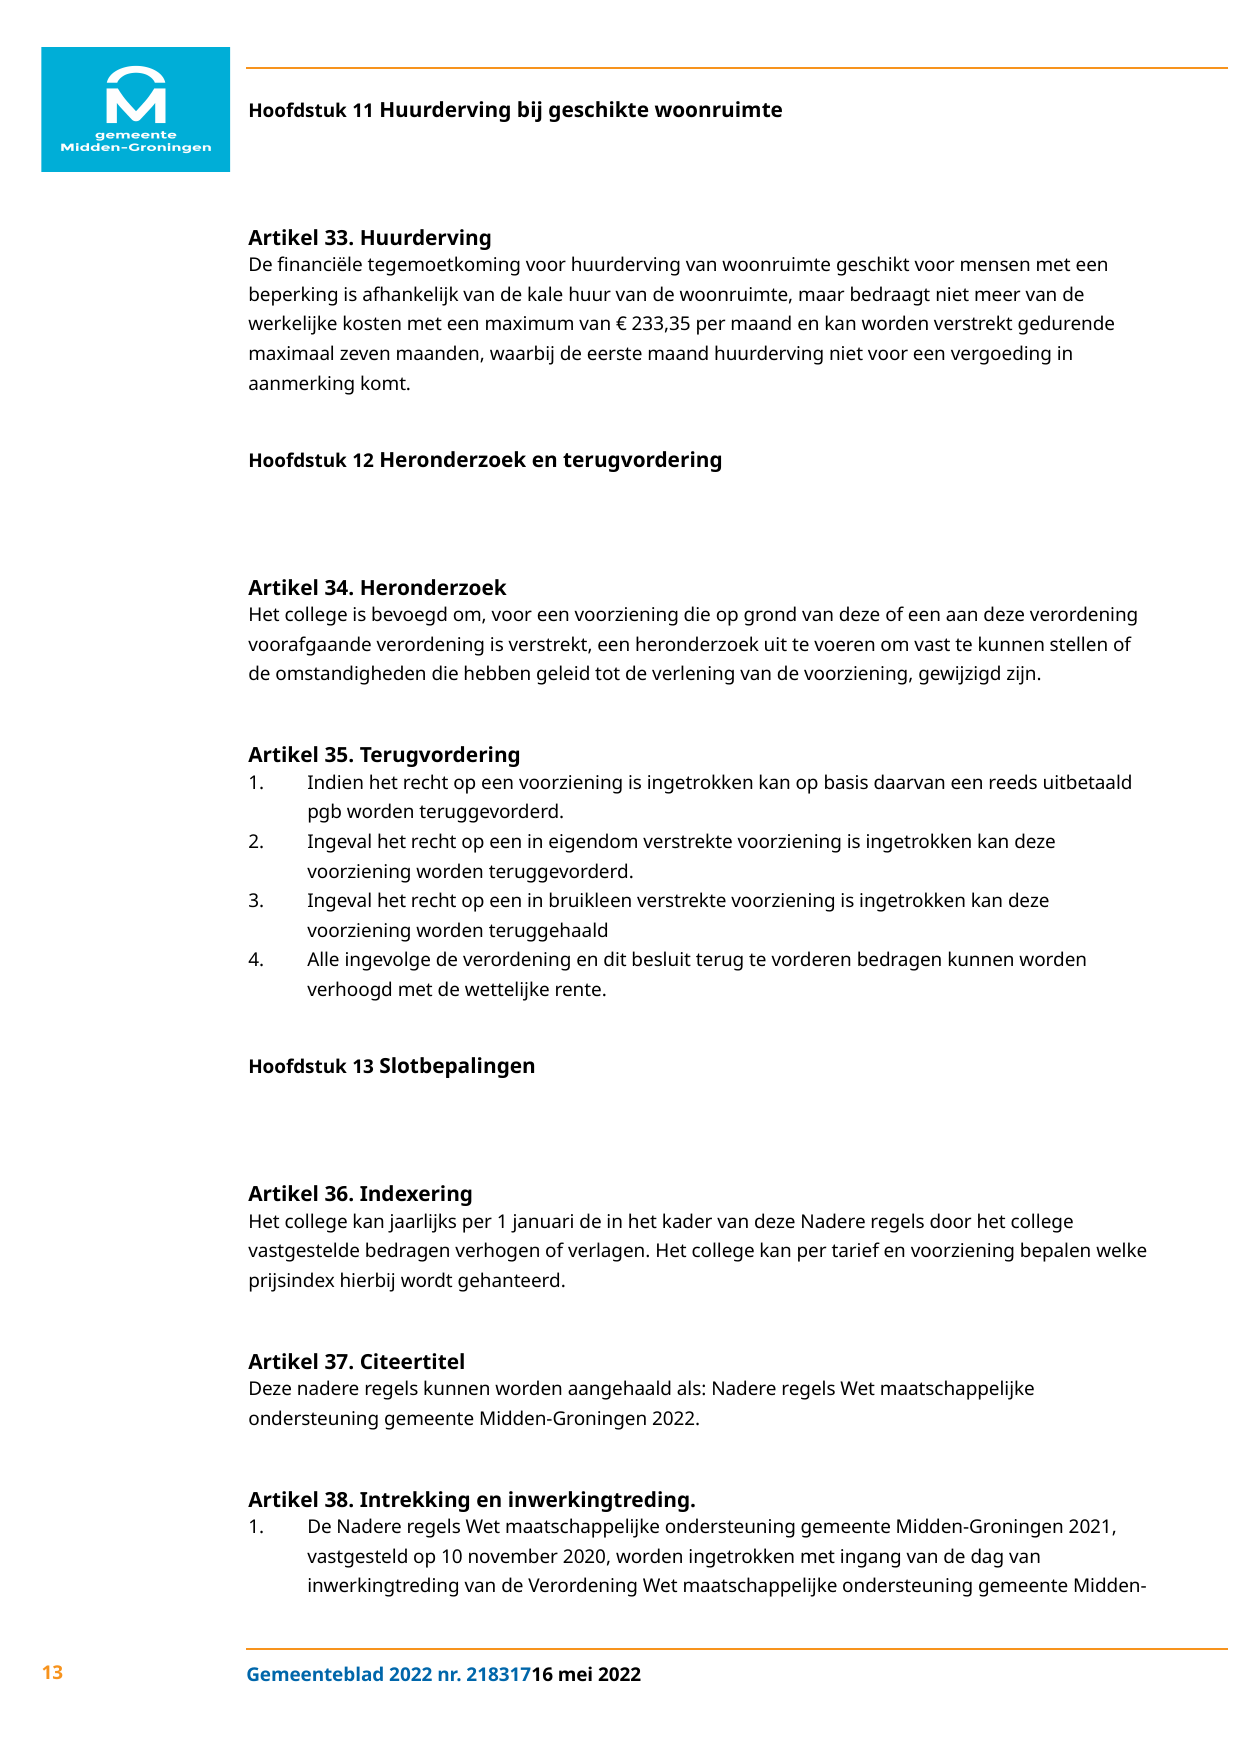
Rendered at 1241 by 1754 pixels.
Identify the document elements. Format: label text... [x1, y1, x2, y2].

text Artikel 35. Terugvordering [248, 741, 1152, 769]
list De Nadere regels Wet maatschappelijke ondersteuning gemeente Midden-Groningen 2021, vastgesteld op 10 november 2020, worden ingetrokken met ingang van de dag van inwerkingtreding van de Verordening Wet maatschappelijke ondersteuning gemeente Midden- [248, 1513, 1152, 1598]
text Het college kan jaarlijks per 1 januari de in het kader van deze Nadere regels door het college vastgestelde bedragen verhogen of verlagen. Het college kan per tarief en voorziening bepalen welke prijsindex hierbij wordt gehanteerd. [248, 1208, 1152, 1293]
text Artikel 33. Huurderving [248, 223, 1152, 251]
text Hoofdstuk 12 Heronderzoek en terugvordering [248, 445, 1152, 473]
list Ingeval het recht op een in eigendom verstrekte voorziening is ingetrokken kan deze voorziening worden teruggevorderd. [248, 828, 1152, 883]
text Artikel 38. Intrekking en inwerkingtreding. [248, 1485, 1152, 1513]
text Hoofdstuk 13 Slotbepalingen [248, 1051, 1152, 1080]
text De financiële tegemoetkoming voor huurderving van woonruimte geschikt voor mensen met een beperking is afhankelijk van de kale huur van de woonruimte, maar bedraagt niet meer van de werkelijke kosten met een maximum van € 233,35 per maand en kan worden verstrekt gedurende maximaal zeven maanden, waarbij de eerste maand huurderving niet voor een vergoeding in aanmerking komt. [248, 251, 1152, 395]
list Alle ingevolge de verordening en dit besluit terug te vorderen bedragen kunnen worden verhoogd met de wettelijke rente. [248, 947, 1152, 1002]
text Hoofdstuk 11 Huurderving bij geschikte woonruimte [248, 95, 1152, 123]
picture [184, 146, 190, 153]
text Het college is bevoegd om, voor een voorziening die op grond van deze of een aan deze verordening voorafgaande verordening is verstrekt, een heronderzoek uit te voeren om vast te kunnen stellen of de omstandigheden die hebben geleid tot de verlening van de voorziening, gewijzigd zijn. [248, 601, 1152, 686]
picture [108, 66, 164, 82]
text Artikel 37. Citeertitel [248, 1347, 1152, 1376]
list Indien het recht op een voorziening is ingetrokken kan op basis daarvan een reeds uitbetaald pgb worden teruggevorderd. [248, 769, 1152, 824]
list Ingeval het recht op een in bruikleen verstrekte voorziening is ingetrokken kan deze voorziening worden teruggehaald [248, 887, 1152, 943]
text Deze nadere regels kunnen worden aangehaald als: Nadere regels Wet maatschappelijke ondersteuning gemeente Midden-Groningen 2022. [248, 1376, 1152, 1431]
text Artikel 34. Heronderzoek [248, 573, 1152, 601]
text Artikel 36. Indexering [248, 1179, 1152, 1208]
picture [107, 89, 165, 122]
